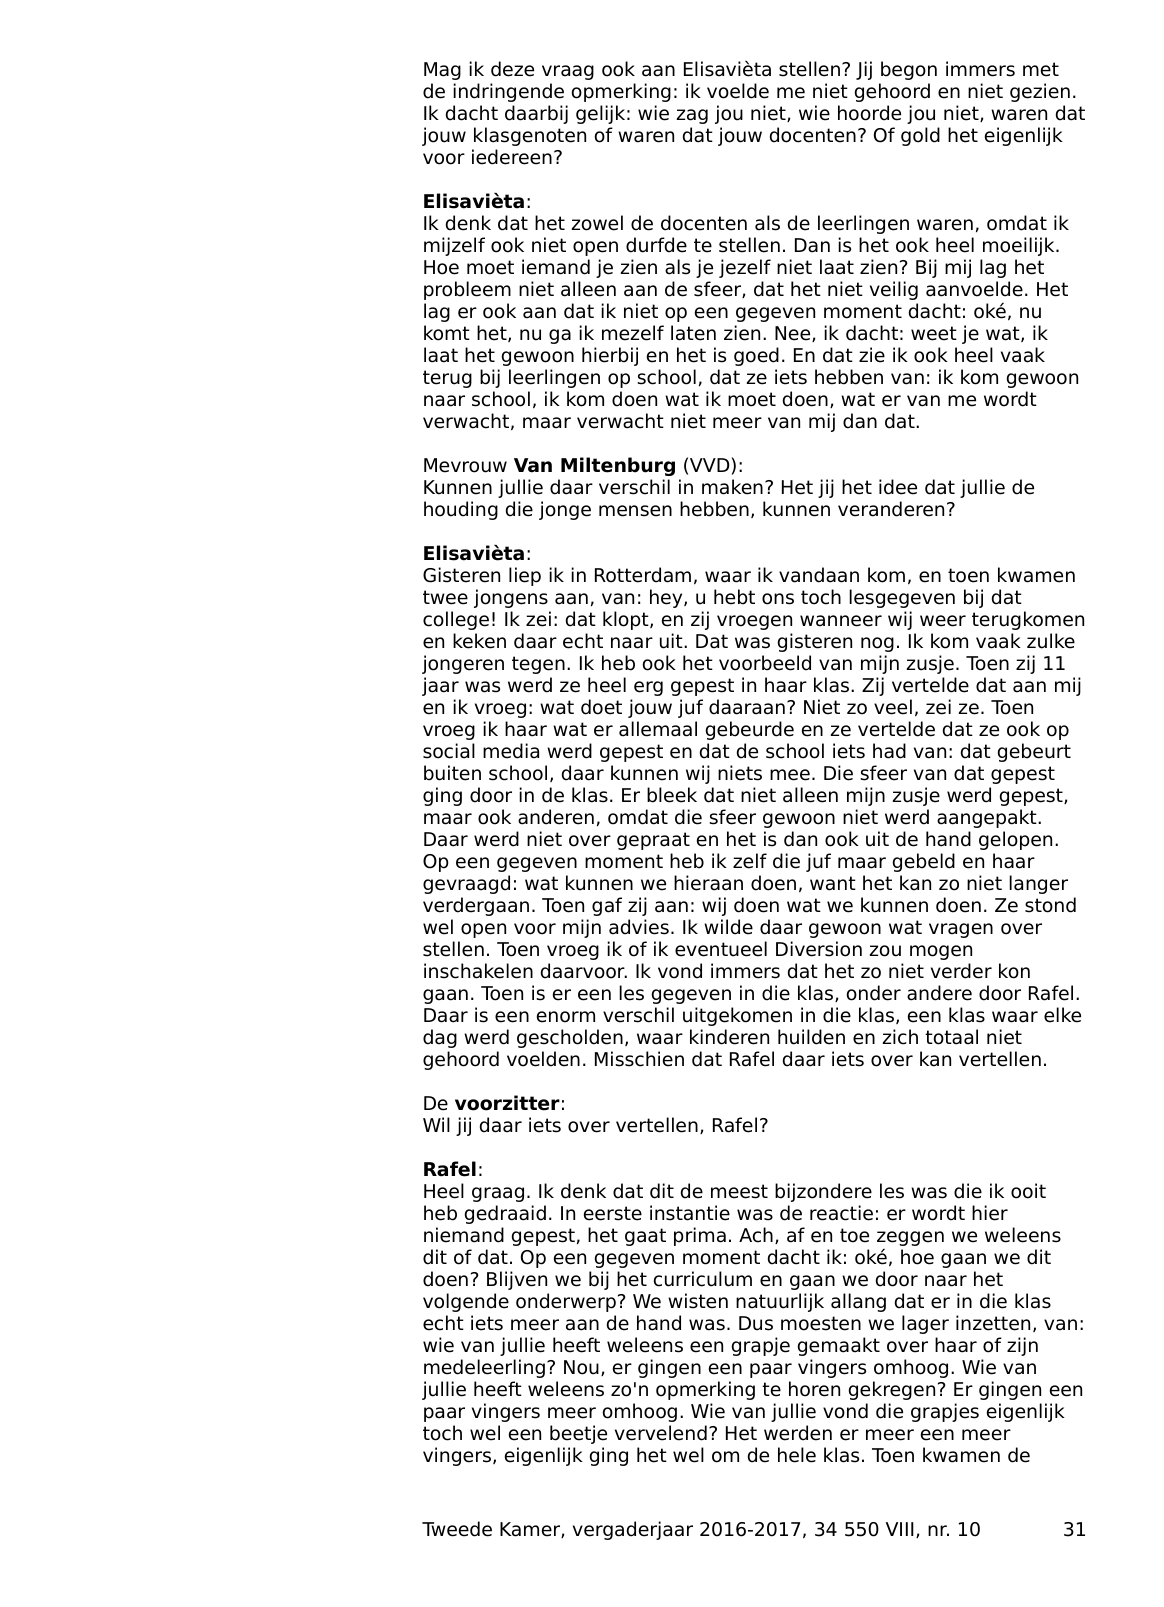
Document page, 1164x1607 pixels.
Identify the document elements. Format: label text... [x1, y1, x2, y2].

text Op een gegeven moment heb ik zelf die juf maar gebeld en haar gevraagd: wat kunnen we hieraan doen, want het kan zo niet langer verdergaan. Toen gaf zij aan: wij doen wat we kunnen doen. Ze stond wel open voor mijn advies. Ik wilde daar gewoon wat vragen over stellen. Toen vroeg ik of ik eventueel Diversion zou mogen inschakelen daarvoor. Ik vond immers dat het zo niet verder kon gaan. Toen is er een les gegeven in die klas, onder andere door Rafel. Daar is een enorm verschil uitgekomen in die klas, een klas waar elke dag werd gescholden, waar kinderen huilden en zich totaal niet gehoord voelden. Misschien dat Rafel daar iets over kan vertellen. [422, 851, 1087, 1071]
text Elisavièta: [422, 191, 1087, 213]
text Elisavièta: [422, 543, 1087, 565]
text Ik denk dat het zowel de docenten als de leerlingen waren, omdat ik mijzelf ook niet open durfde te stellen. Dan is het ook heel moeilijk. Hoe moet iemand je zien als je jezelf niet laat zien? Bij mij lag het probleem niet alleen aan de sfeer, dat het niet veilig aanvoelde. Het lag er ook aan dat ik niet op een gegeven moment dacht: oké, nu komt het, nu ga ik mezelf laten zien. Nee, ik dacht: weet je wat, ik laat het gewoon hierbij en het is goed. En dat zie ik ook heel vaak terug bij leerlingen op school, dat ze iets hebben van: ik kom gewoon naar school, ik kom doen wat ik moet doen, wat er van me wordt verwacht, maar verwacht niet meer van mij dan dat. [422, 213, 1087, 433]
text Mevrouw Van Miltenburg (VVD): [422, 455, 1087, 477]
text Rafel: [422, 1159, 1087, 1181]
text Heel graag. Ik denk dat dit de meest bijzondere les was die ik ooit heb gedraaid. In eerste instantie was de reactie: er wordt hier niemand gepest, het gaat prima. Ach, af en toe zeggen we weleens dit of dat. Op een gegeven moment dacht ik: oké, hoe gaan we dit doen? Blijven we bij het curriculum en gaan we door naar het volgende onderwerp? We wisten natuurlijk allang dat er in die klas echt iets meer aan de hand was. Dus moesten we lager inzetten, van: wie van jullie heeft weleens een grapje gemaakt over haar of zijn medeleerling? Nou, er gingen een paar vingers omhoog. Wie van jullie heeft weleens zo'n opmerking te horen gekregen? Er gingen een paar vingers meer omhoog. Wie van jullie vond die grapjes eigenlijk toch wel een beetje vervelend? Het werden er meer een meer vingers, eigenlijk ging het wel om de hele klas. Toen kwamen de [422, 1181, 1087, 1467]
text Mag ik deze vraag ook aan Elisavièta stellen? Jij begon immers met de indringende opmerking: ik voelde me niet gehoord en niet gezien. Ik dacht daarbij gelijk: wie zag jou niet, wie hoorde jou niet, waren dat jouw klasgenoten of waren dat jouw docenten? Of gold het eigenlijk voor iedereen? [422, 59, 1087, 169]
text De voorzitter: [422, 1093, 1087, 1115]
text Kunnen jullie daar verschil in maken? Het jij het idee dat jullie de houding die jonge mensen hebben, kunnen veranderen? [422, 477, 1087, 521]
text Gisteren liep ik in Rotterdam, waar ik vandaan kom, en toen kwamen twee jongens aan, van: hey, u hebt ons toch lesgegeven bij dat college! Ik zei: dat klopt, en zij vroegen wanneer wij weer terugkomen en keken daar echt naar uit. Dat was gisteren nog. Ik kom vaak zulke jongeren tegen. Ik heb ook het voorbeeld van mijn zusje. Toen zij 11 jaar was werd ze heel erg gepest in haar klas. Zij vertelde dat aan mij en ik vroeg: wat doet jouw juf daaraan? Niet zo veel, zei ze. Toen vroeg ik haar wat er allemaal gebeurde en ze vertelde dat ze ook op social media werd gepest en dat de school iets had van: dat gebeurt buiten school, daar kunnen wij niets mee. Die sfeer van dat gepest ging door in de klas. Er bleek dat niet alleen mijn zusje werd gepest, maar ook anderen, omdat die sfeer gewoon niet werd aangepakt. Daar werd niet over gepraat en het is dan ook uit de hand gelopen. [422, 565, 1087, 851]
text Wil jij daar iets over vertellen, Rafel? [422, 1115, 1087, 1137]
